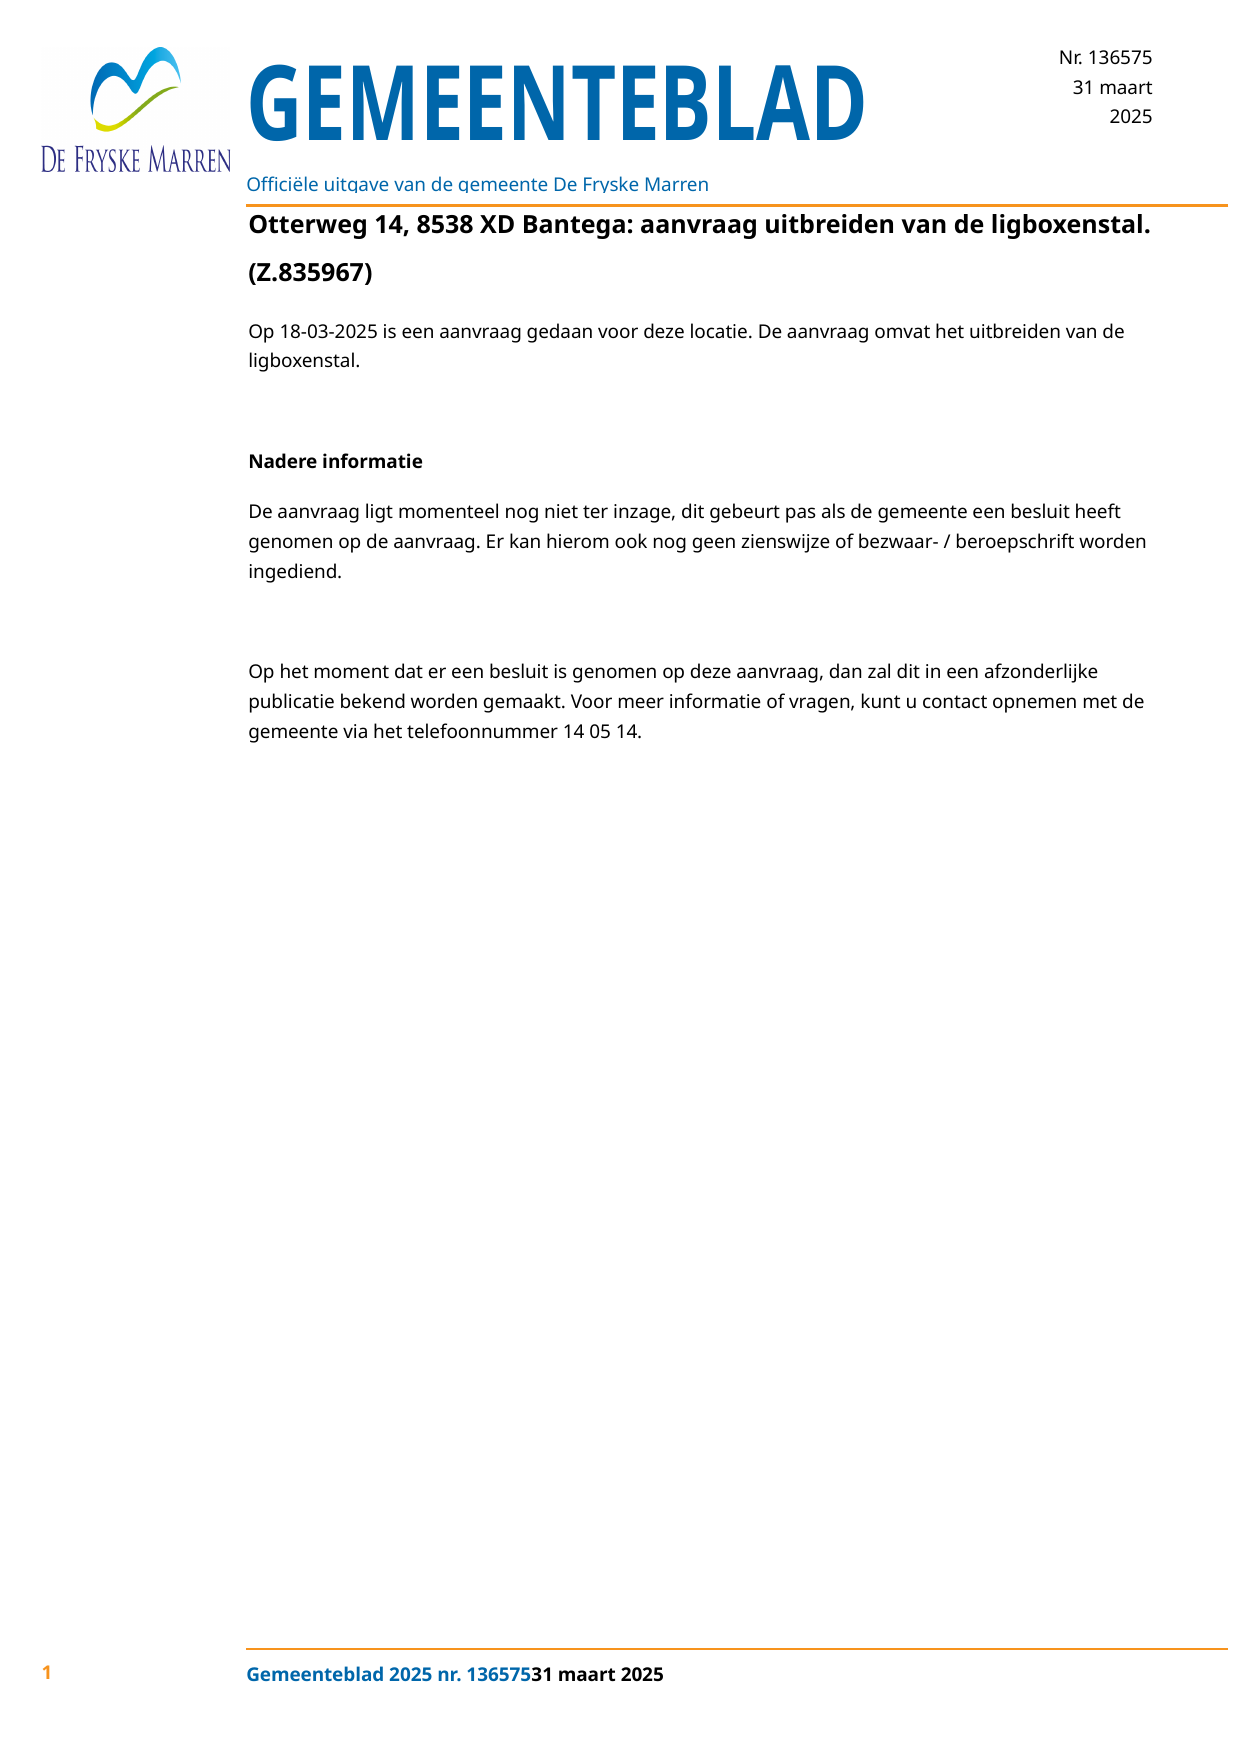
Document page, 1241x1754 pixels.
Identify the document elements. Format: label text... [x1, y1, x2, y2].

picture [41, 47, 231, 172]
text Nadere informatie [248, 448, 1152, 474]
text Op het moment dat er een besluit is genomen op deze aanvraag, dan zal dit in een afzonderlijke publicatie bekend worden gemaakt. Voor meer informatie of vragen, kunt u contact opnemen met de gemeente via het telefoonnummer 14 05 14. [248, 659, 1152, 744]
text Op 18-03-2025 is een aanvraag gedaan voor deze locatie. De aanvraag omvat het uitbreiden van de ligboxenstal. [248, 318, 1152, 373]
text De aanvraag ligt momenteel nog niet ter inzage, dit gebeurt pas als de gemeente een besluit heeft genomen op de aanvraag. Er kan hierom ook nog geen zienswijze of bezwaar- / beroepschrift worden ingediend. [248, 499, 1152, 584]
text Otterweg 14, 8538 XD Bantega: aanvraag uitbreiden van de ligboxenstal. (Z.835967) [248, 207, 1152, 288]
